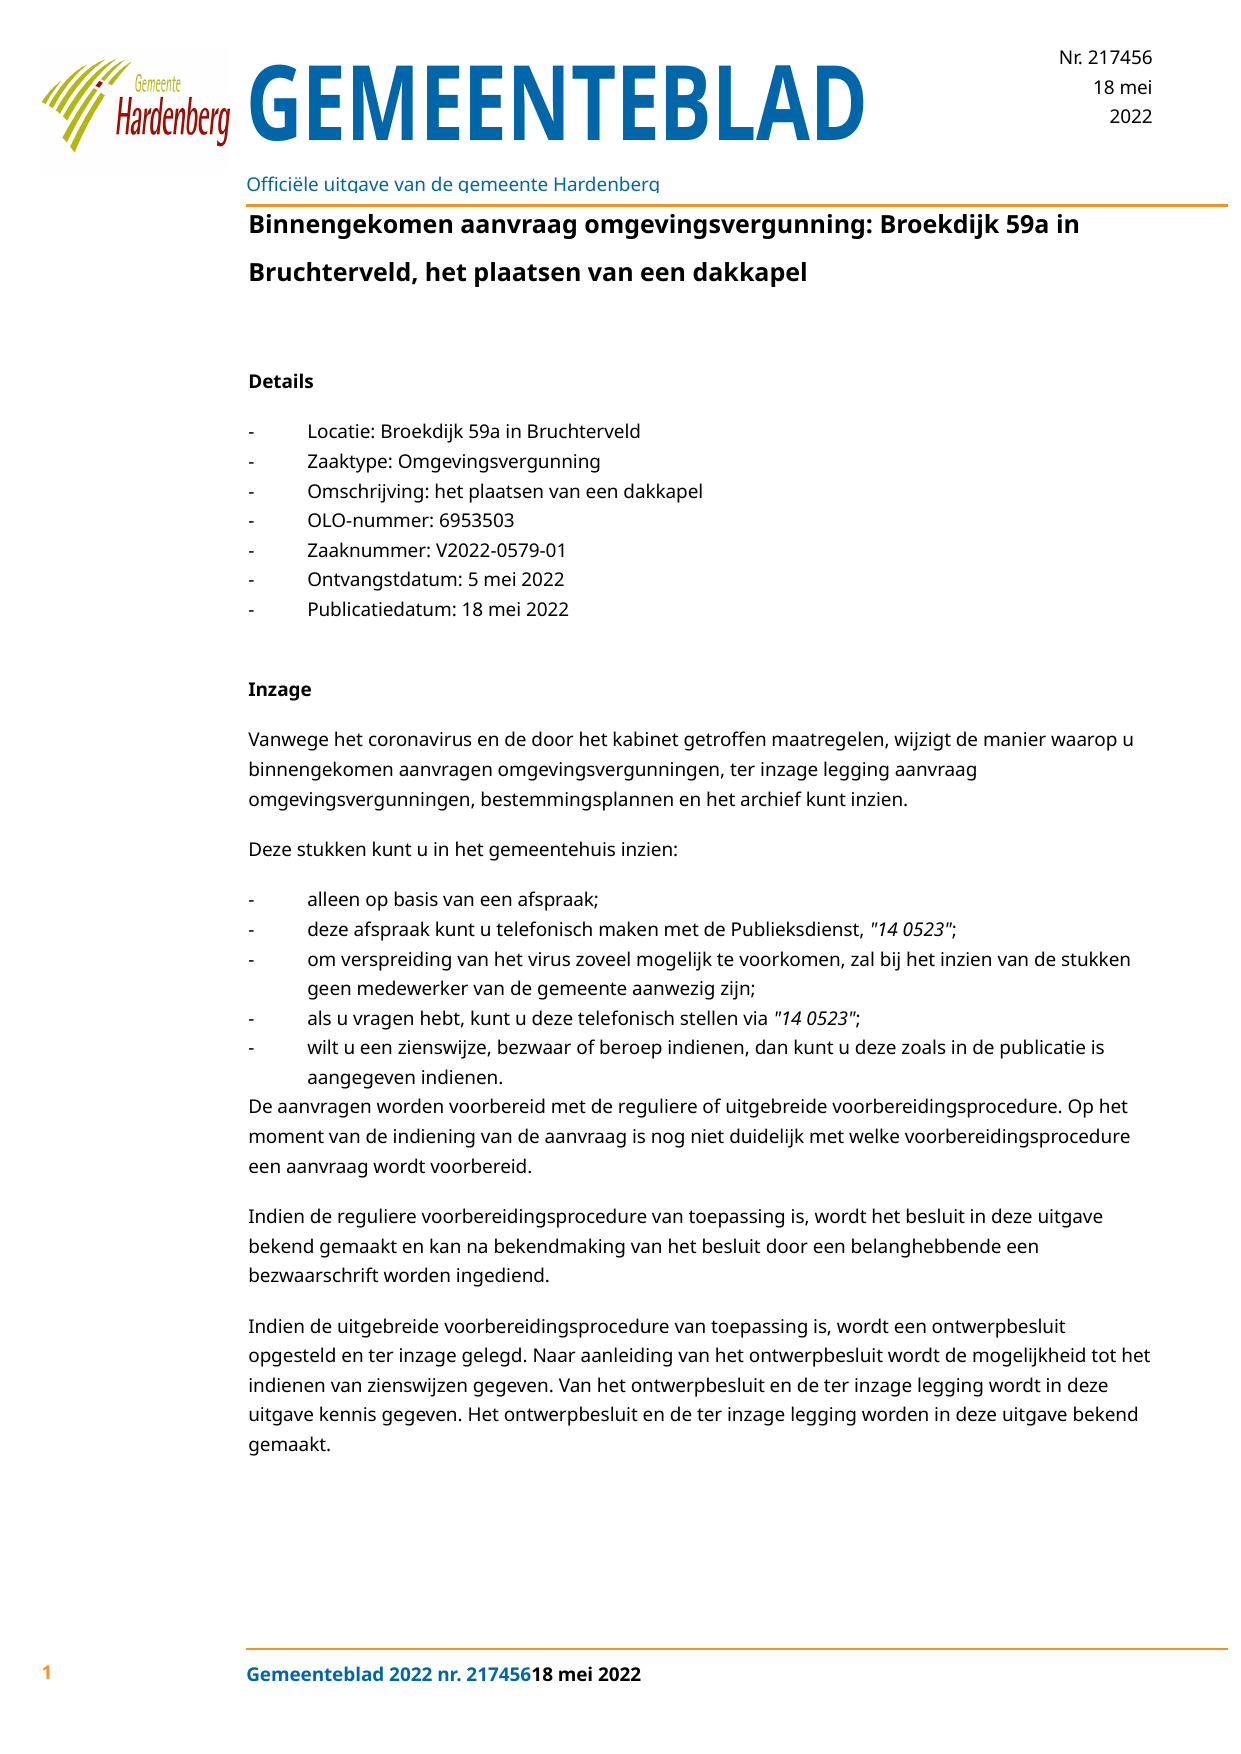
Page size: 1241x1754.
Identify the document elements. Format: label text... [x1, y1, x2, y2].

list OLO-nummer: 6953503 [248, 507, 1152, 533]
list Ontvangstdatum: 5 mei 2022 [248, 567, 1152, 592]
list Zaaktype: Omgevingsvergunning [248, 448, 1152, 474]
text Binnengekomen aanvraag omgevingsvergunning: Broekdijk 59a in Bruchterveld, het plaatsen van een dakkapel [248, 207, 1152, 288]
list Publicatiedatum: 18 mei 2022 [248, 596, 1152, 622]
list Zaaknummer: V2022-0579-01 [248, 537, 1152, 563]
list wilt u een zienswijze, bezwaar of beroep indienen, dan kunt u deze zoals in de publicatie is aangegeven indienen. [248, 1034, 1152, 1090]
list deze afspraak kunt u telefonisch maken met de Publieksdienst, "14 0523"; [248, 916, 1152, 942]
text Vanwege het coronavirus en de door het kabinet getroffen maatregelen, wijzigt de manier waarop u binnengekomen aanvragen omgevingsvergunningen, ter inzage legging aanvraag omgevingsvergunningen, bestemmingsplannen en het archief kunt inzien. [248, 727, 1152, 812]
list Omschrijving: het plaatsen van een dakkapel [248, 478, 1152, 504]
text Deze stukken kunt u in het gemeentehuis inzien: [248, 836, 1152, 862]
text De aanvragen worden voorbereid met de reguliere of uitgebreide voorbereidingsprocedure. Op het moment van de indiening van de aanvraag is nog niet duidelijk met welke voorbereidingsprocedure een aanvraag wordt voorbereid. [248, 1094, 1152, 1179]
text Indien de uitgebreide voorbereidingsprocedure van toepassing is, wordt een ontwerpbesluit opgesteld en ter inzage gelegd. Naar aanleiding van het ontwerpbesluit wordt de mogelijkheid tot het indienen van zienswijzen gegeven. Van het ontwerpbesluit en de ter inzage legging wordt in deze uitgave kennis gegeven. Het ontwerpbesluit en de ter inzage legging worden in deze uitgave bekend gemaakt. [248, 1313, 1152, 1457]
list Locatie: Broekdijk 59a in Bruchterveld [248, 419, 1152, 444]
list als u vragen hebt, kunt u deze telefonisch stellen via "14 0523"; [248, 1005, 1152, 1031]
text Indien de reguliere voorbereidingsprocedure van toepassing is, wordt het besluit in deze uitgave bekend gemaakt en kan na bekendmaking van het besluit door een belanghebbende een bezwaarschrift worden ingediend. [248, 1203, 1152, 1288]
text Inzage [248, 676, 1152, 702]
text Details [248, 368, 1152, 394]
list om verspreiding van het virus zoveel mogelijk te voorkomen, zal bij het inzien van de stukken geen medewerker van de gemeente aanwezig zijn; [248, 946, 1152, 1001]
picture [41, 47, 231, 172]
list alleen op basis van een afspraak; [248, 887, 1152, 912]
